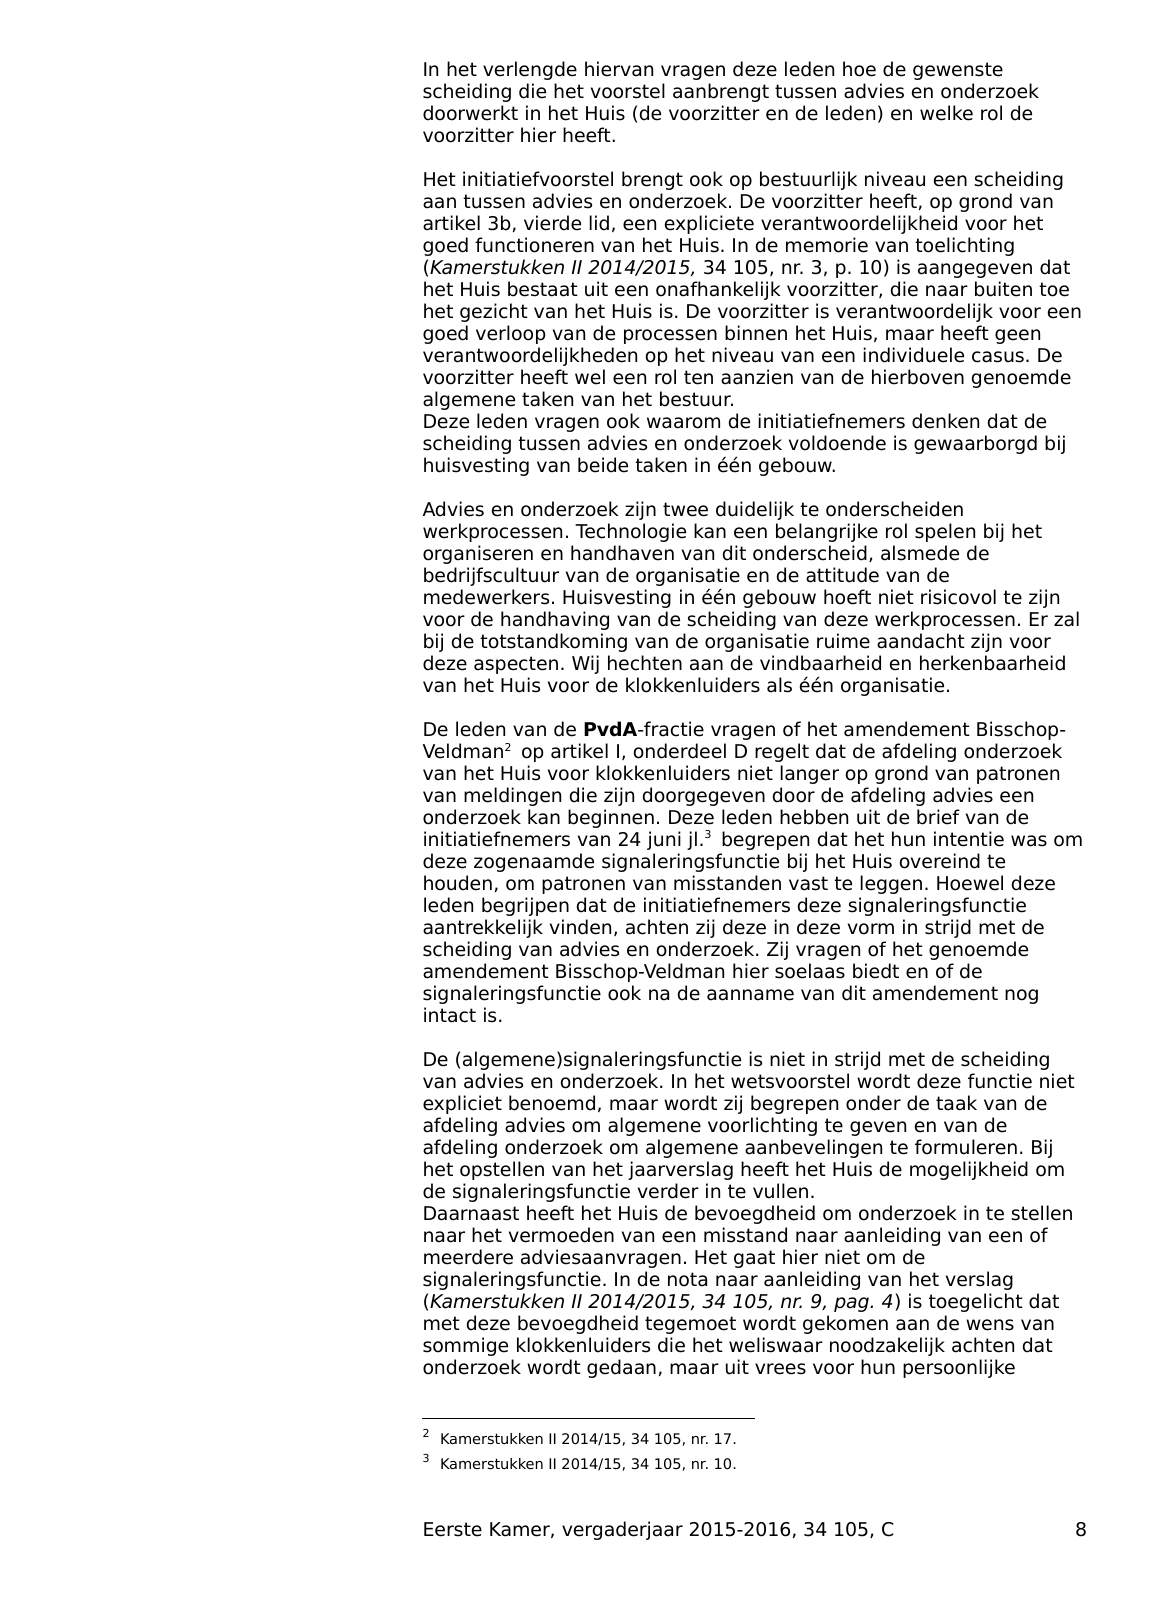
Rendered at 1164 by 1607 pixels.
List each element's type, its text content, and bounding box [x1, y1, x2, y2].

text Kamerstukken II 2014/15, 34 105, nr. 17. [422, 1427, 1087, 1449]
text In het verlengde hiervan vragen deze leden hoe de gewenste scheiding die het voorstel aanbrengt tussen advies en onderzoek doorwerkt in het Huis (de voorzitter en de leden) en welke rol de voorzitter hier heeft. [422, 59, 1087, 147]
text De leden van de PvdA-fractie vragen of het amendement Bisschop-Veldman op artikel I, onderdeel D regelt dat de afdeling onderzoek van het Huis voor klokkenluiders niet langer op grond van patronen van meldingen die zijn doorgegeven door de afdeling advies een onderzoek kan beginnen. Deze leden hebben uit de brief van de initiatiefnemers van 24 juni jl. begrepen dat het hun intentie was om deze zogenaamde signaleringsfunctie bij het Huis overeind te houden, om patronen van misstanden vast te leggen. Hoewel deze leden begrijpen dat de initiatiefnemers deze signaleringsfunctie aantrekkelijk vinden, achten zij deze in deze vorm in strijd met de scheiding van advies en onderzoek. Zij vragen of het genoemde amendement Bisschop-Veldman hier soelaas biedt en of de signaleringsfunctie ook na de aanname van dit amendement nog intact is. [422, 719, 1087, 1027]
text Daarnaast heeft het Huis de bevoegdheid om onderzoek in te stellen naar het vermoeden van een misstand naar aanleiding van een of meerdere adviesaanvragen. Het gaat hier niet om de signaleringsfunctie. In de nota naar aanleiding van het verslag (Kamerstukken II 2014/2015, 34 105, nr. 9, pag. 4) is toegelicht dat met deze bevoegdheid tegemoet wordt gekomen aan de wens van sommige klokkenluiders die het weliswaar noodzakelijk achten dat onderzoek wordt gedaan, maar uit vrees voor hun persoonlijke [422, 1203, 1087, 1379]
text Advies en onderzoek zijn twee duidelijk te onderscheiden werkprocessen. Technologie kan een belangrijke rol spelen bij het organiseren en handhaven van dit onderscheid, alsmede de bedrijfscultuur van de organisatie en de attitude van de medewerkers. Huisvesting in één gebouw hoeft niet risicovol te zijn voor de handhaving van de scheiding van deze werkprocessen. Er zal bij de totstandkoming van de organisatie ruime aandacht zijn voor deze aspecten. Wij hechten aan de vindbaarheid en herkenbaarheid van het Huis voor de klokkenluiders als één organisatie. [422, 499, 1087, 697]
text Deze leden vragen ook waarom de initiatiefnemers denken dat de scheiding tussen advies en onderzoek voldoende is gewaarborgd bij huisvesting van beide taken in één gebouw. [422, 411, 1087, 477]
text De (algemene)signaleringsfunctie is niet in strijd met de scheiding van advies en onderzoek. In het wetsvoorstel wordt deze functie niet expliciet benoemd, maar wordt zij begrepen onder de taak van de afdeling advies om algemene voorlichting te geven en van de afdeling onderzoek om algemene aanbevelingen te formuleren. Bij het opstellen van het jaarverslag heeft het Huis de mogelijkheid om de signaleringsfunctie verder in te vullen. [422, 1049, 1087, 1203]
text Kamerstukken II 2014/15, 34 105, nr. 10. [422, 1452, 1087, 1474]
text Het initiatiefvoorstel brengt ook op bestuurlijk niveau een scheiding aan tussen advies en onderzoek. De voorzitter heeft, op grond van artikel 3b, vierde lid, een expliciete verantwoordelijkheid voor het goed functioneren van het Huis. In de memorie van toelichting (Kamerstukken II 2014/2015, 34 105, nr. 3, p. 10) is aangegeven dat het Huis bestaat uit een onafhankelijk voorzitter, die naar buiten toe het gezicht van het Huis is. De voorzitter is verantwoordelijk voor een goed verloop van de processen binnen het Huis, maar heeft geen verantwoordelijkheden op het niveau van een individuele casus. De voorzitter heeft wel een rol ten aanzien van de hierboven genoemde algemene taken van het bestuur. [422, 169, 1087, 411]
